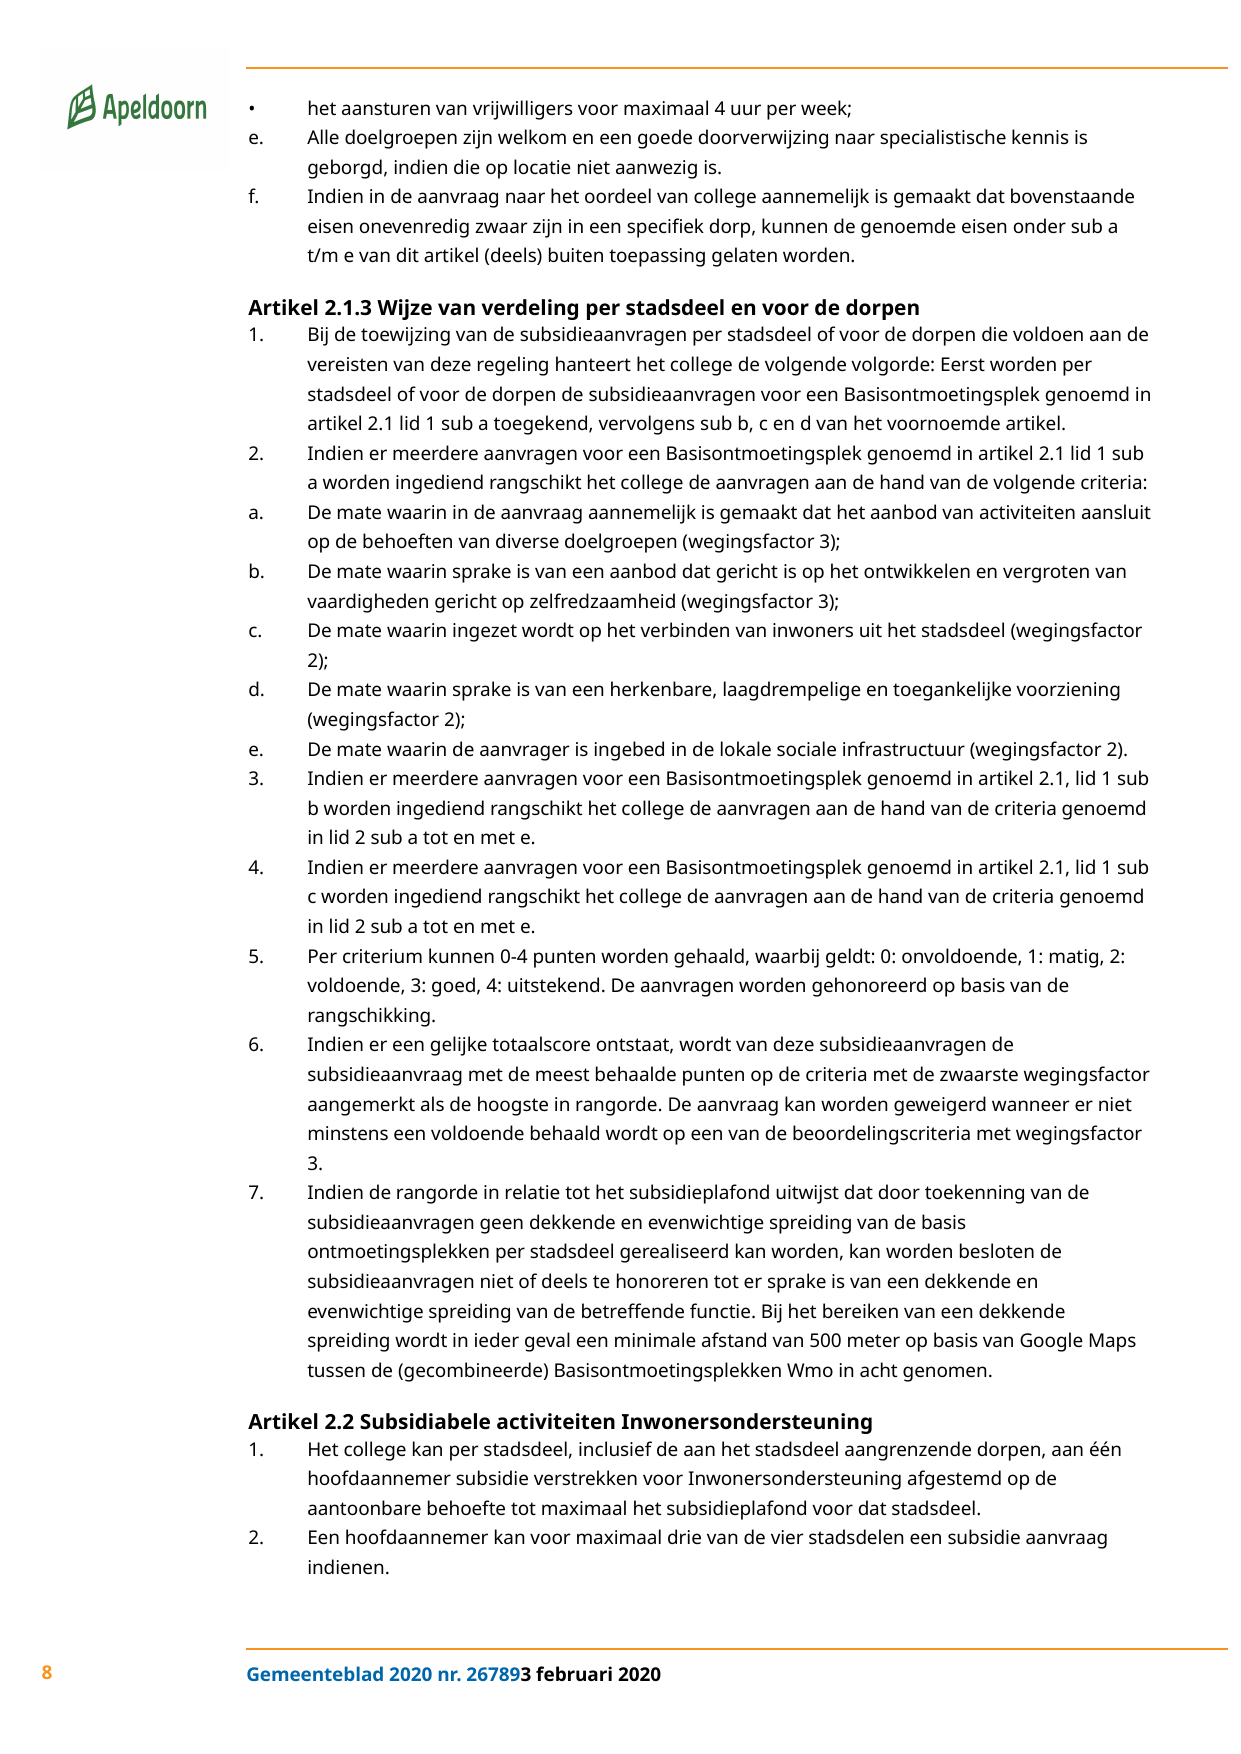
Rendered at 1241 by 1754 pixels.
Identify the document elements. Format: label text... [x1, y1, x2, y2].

list Indien de rangorde in relatie tot het subsidieplafond uitwijst dat door toekenning van de subsidieaanvragen geen dekkende en evenwichtige spreiding van de basis ontmoetingsplekken per stadsdeel gerealiseerd kan worden, kan worden besloten de subsidieaanvragen niet of deels te honoreren tot er sprake is van een dekkende en evenwichtige spreiding van de betreffende functie. Bij het bereiken van een dekkende spreiding wordt in ieder geval een minimale afstand van 500 meter op basis van Google Maps tussen de (gecombineerde) Basisontmoetingsplekken Wmo in acht genomen. [248, 1179, 1152, 1383]
list Indien in de aanvraag naar het oordeel van college aannemelijk is gemaakt dat bovenstaande eisen onevenredig zwaar zijn in een specifiek dorp, kunnen de genoemde eisen onder sub a t/m e van dit artikel (deels) buiten toepassing gelaten worden. [248, 183, 1152, 268]
list Alle doelgroepen zijn welkom en een goede doorverwijzing naar specialistische kennis is geborgd, indien die op locatie niet aanwezig is. [248, 124, 1152, 180]
list Indien er een gelijke totaalscore ontstaat, wordt van deze subsidieaanvragen de subsidieaanvraag met de meest behaalde punten op de criteria met de zwaarste wegingsfactor aangemerkt als de hoogste in rangorde. De aanvraag kan worden geweigerd wanneer er niet minstens een voldoende behaald wordt op een van de beoordelingscriteria met wegingsfactor 3. [248, 1032, 1152, 1176]
list Per criterium kunnen 0-4 punten worden gehaald, waarbij geldt: 0: onvoldoende, 1: matig, 2: voldoende, 3: goed, 4: uitstekend. De aanvragen worden gehonoreerd op basis van de rangschikking. [248, 943, 1152, 1028]
list Indien er meerdere aanvragen voor een Basisontmoetingsplek genoemd in artikel 2.1, lid 1 sub b worden ingediend rangschikt het college de aanvragen aan de hand van de criteria genoemd in lid 2 sub a tot en met e. [248, 765, 1152, 850]
list Bij de toewijzing van de subsidieaanvragen per stadsdeel of voor de dorpen die voldoen aan de vereisten van deze regeling hanteert het college de volgende volgorde: Eerst worden per stadsdeel of voor de dorpen de subsidieaanvragen voor een Basisontmoetingsplek genoemd in artikel 2.1 lid 1 sub a toegekend, vervolgens sub b, c en d van het voornoemde artikel. [248, 322, 1152, 436]
list De mate waarin de aanvrager is ingebed in de lokale sociale infrastructuur (wegingsfactor 2). [248, 736, 1152, 761]
list De mate waarin sprake is van een herkenbare, laagdrempelige en toegankelijke voorziening (wegingsfactor 2); [248, 677, 1152, 732]
list het aansturen van vrijwilligers voor maximaal 4 uur per week; [248, 95, 1152, 121]
picture [41, 47, 231, 172]
list De mate waarin in de aanvraag aannemelijk is gemaakt dat het aanbod van activiteiten aansluit op de behoeften van diverse doelgroepen (wegingsfactor 3); [248, 499, 1152, 554]
list De mate waarin sprake is van een aanbod dat gericht is op het ontwikkelen en vergroten van vaardigheden gericht op zelfredzaamheid (wegingsfactor 3); [248, 558, 1152, 613]
list Een hoofdaannemer kan voor maximaal drie van de vier stadsdelen een subsidie aanvraag indienen. [248, 1524, 1152, 1580]
list Het college kan per stadsdeel, inclusief de aan het stadsdeel aangrenzende dorpen, aan één hoofdaannemer subsidie verstrekken voor Inwonersondersteuning afgestemd op de aantoonbare behoefte tot maximaal het subsidieplafond voor dat stadsdeel. [248, 1436, 1152, 1521]
list De mate waarin ingezet wordt op het verbinden van inwoners uit het stadsdeel (wegingsfactor 2); [248, 617, 1152, 673]
list Indien er meerdere aanvragen voor een Basisontmoetingsplek genoemd in artikel 2.1 lid 1 sub a worden ingediend rangschikt het college de aanvragen aan de hand van de volgende criteria: [248, 440, 1152, 495]
list Indien er meerdere aanvragen voor een Basisontmoetingsplek genoemd in artikel 2.1, lid 1 sub c worden ingediend rangschikt het college de aanvragen aan de hand van de criteria genoemd in lid 2 sub a tot en met e. [248, 854, 1152, 939]
text Artikel 2.2 Subsidiabele activiteiten Inwonersondersteuning [248, 1407, 1152, 1436]
text Artikel 2.1.3 Wijze van verdeling per stadsdeel en voor de dorpen [248, 293, 1152, 322]
